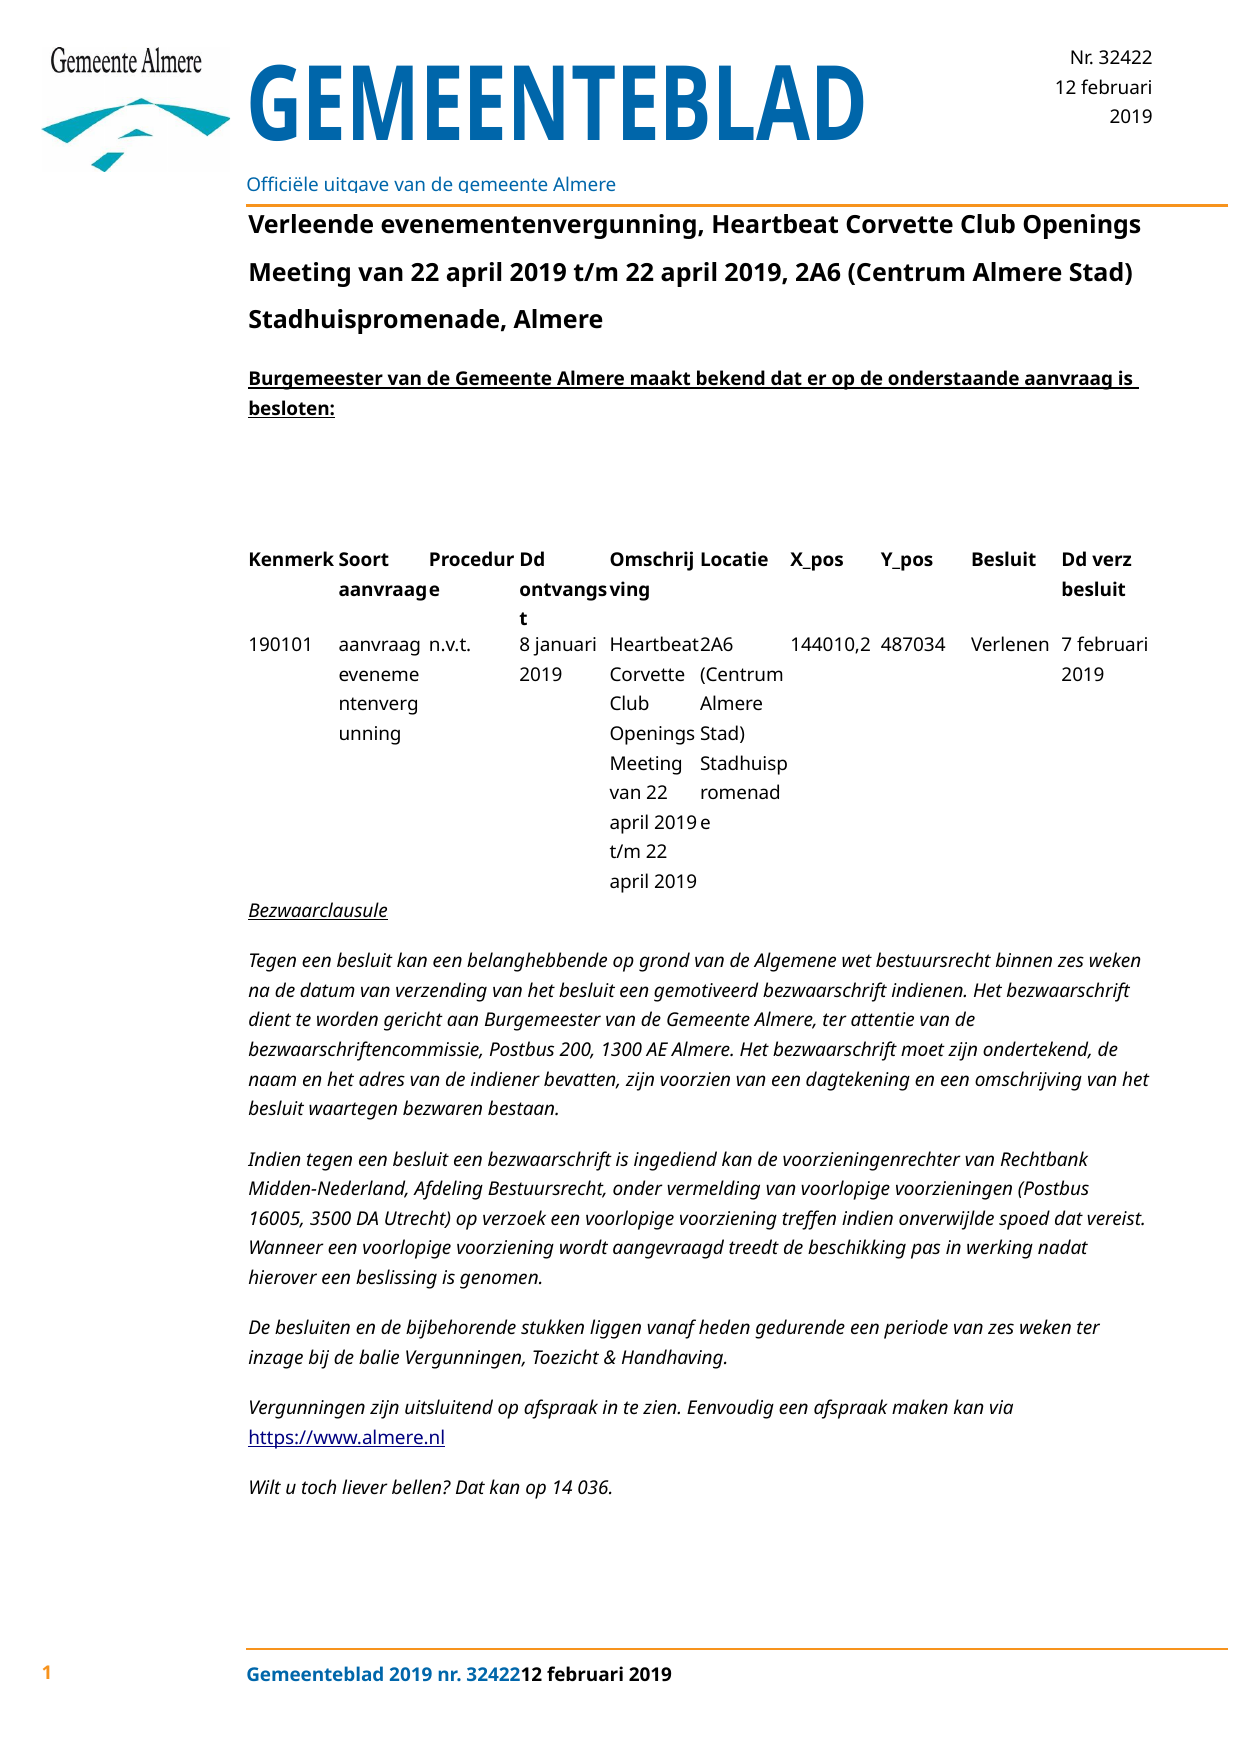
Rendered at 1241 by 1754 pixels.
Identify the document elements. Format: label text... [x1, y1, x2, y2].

text De besluiten en de bijbehorende stukken liggen vanaf heden gedurende een periode van zes weken ter inzage bij de balie Vergunningen, Toezicht & Handhaving. [248, 1314, 1152, 1370]
table_header Locatie [700, 546, 790, 631]
table_cell 2A6 (Centrum Almere Stad) Stadhuispromenade [700, 631, 790, 894]
text Indien tegen een besluit een bezwaarschrift is ingediend kan de voorzieningenrechter van Rechtbank Midden-Nederland, Afdeling Bestuursrecht, onder vermelding van voorlopige voorzieningen (Postbus 16005, 3500 DA Utrecht) op verzoek een voorlopige voorziening treffen indien onverwijlde spoed dat vereist. Wanneer een voorlopige voorziening wordt aangevraagd treedt de beschikking pas in werking nadat hierover een beslissing is genomen. [248, 1146, 1152, 1290]
text Vergunningen zijn uitsluitend op afspraak in te zien. Eenvoudig een afspraak maken kan via https://www.almere.nl [248, 1394, 1152, 1450]
text Wilt u toch liever bellen? Dat kan op 14 036. [248, 1474, 1152, 1500]
table_cell 487034 [881, 631, 971, 894]
text Burgemeester van de Gemeente Almere maakt bekend dat er op de onderstaande aanvraag is besloten: [248, 366, 1152, 421]
text Verleende evenementenvergunning, Heartbeat Corvette Club Openings Meeting van 22 april 2019 t/m 22 april 2019, 2A6 (Centrum Almere Stad) Stadhuispromenade, Almere [248, 207, 1152, 336]
table_cell 144010,2 [790, 631, 881, 894]
text Bezwaarclausule [248, 897, 1152, 923]
table_header Omschrijving [609, 546, 700, 631]
table_header Dd ontvangst [519, 546, 609, 631]
table_cell Verlenen [971, 631, 1061, 894]
picture [41, 47, 231, 172]
table_header Procedure [429, 546, 519, 631]
table_header Besluit [971, 546, 1061, 631]
table_cell Heartbeat Corvette Club Openings Meeting van 22 april 2019 t/m 22 april 2019 [609, 631, 700, 894]
table_header Dd verz besluit [1061, 546, 1152, 631]
table_header Soort aanvraag [338, 546, 429, 631]
table_cell n.v.t. [429, 631, 519, 894]
text Tegen een besluit kan een belanghebbende op grond van de Algemene wet bestuursrecht binnen zes weken na de datum van verzending van het besluit een gemotiveerd bezwaarschrift indienen. Het bezwaarschrift dient te worden gericht aan Burgemeester van de Gemeente Almere, ter attentie van de bezwaarschriftencommissie, Postbus 200, 1300 AE Almere. Het bezwaarschrift moet zijn ondertekend, de naam en het adres van de indiener bevatten, zijn voorzien van een dagtekening en een omschrijving van het besluit waartegen bezwaren bestaan. [248, 947, 1152, 1121]
table_header Y_pos [881, 546, 971, 631]
table_cell 8 januari 2019 [519, 631, 609, 894]
table_header X_pos [790, 546, 881, 631]
table_cell 190101 [248, 631, 338, 894]
table_header Kenmerk [248, 546, 338, 631]
table_cell 7 februari 2019 [1061, 631, 1152, 894]
table_cell aanvraag evenementenvergunning [338, 631, 429, 894]
